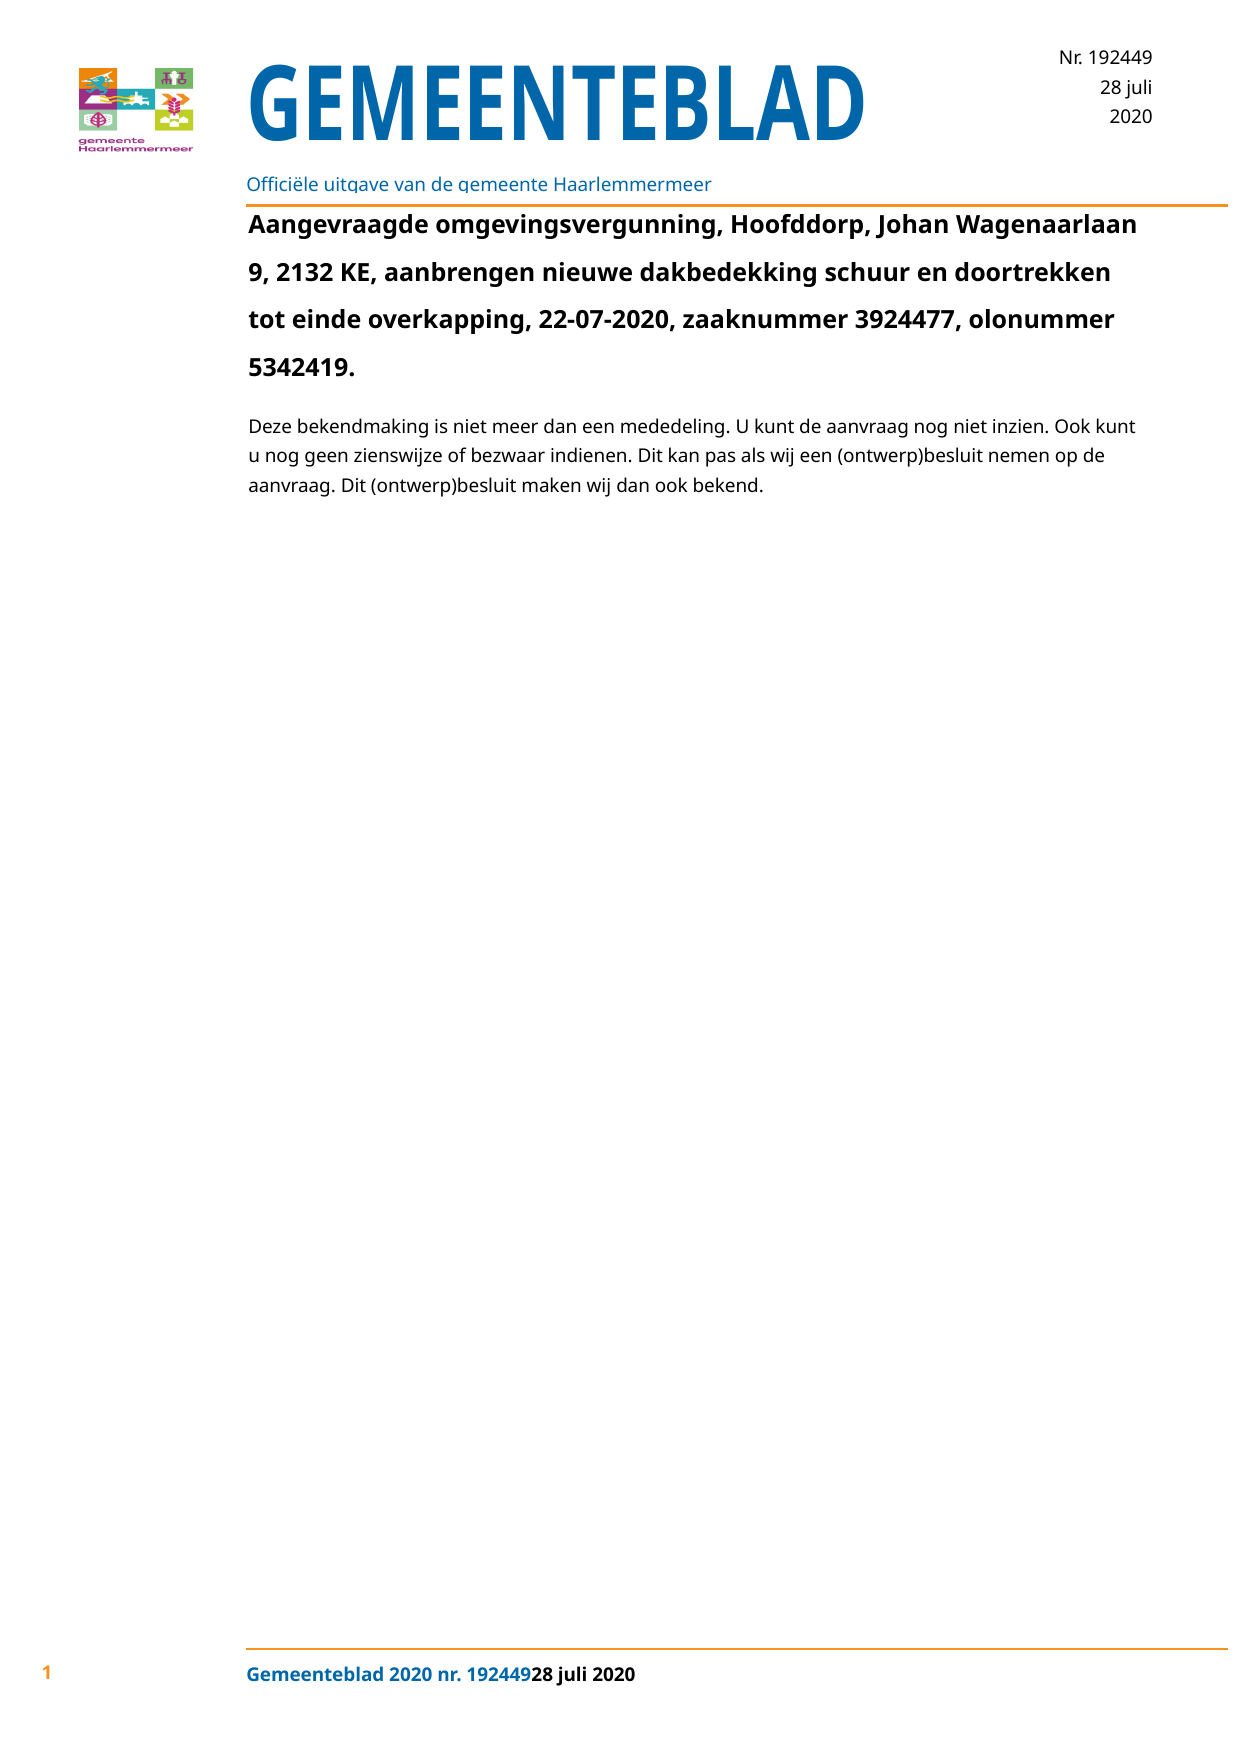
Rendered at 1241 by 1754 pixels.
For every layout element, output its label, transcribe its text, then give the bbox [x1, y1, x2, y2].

picture [41, 47, 231, 172]
text Deze bekendmaking is niet meer dan een mededeling. U kunt de aanvraag nog niet inzien. Ook kunt u nog geen zienswijze of bezwaar indienen. Dit kan pas als wij een (ontwerp)besluit nemen op de aanvraag. Dit (ontwerp)besluit maken wij dan ook bekend. [248, 413, 1152, 498]
text Aangevraagde omgevingsvergunning, Hoofddorp, Johan Wagenaarlaan 9, 2132 KE, aanbrengen nieuwe dakbedekking schuur en doortrekken tot einde overkapping, 22-07-2020, zaaknummer 3924477, olonummer 5342419. [248, 207, 1152, 384]
